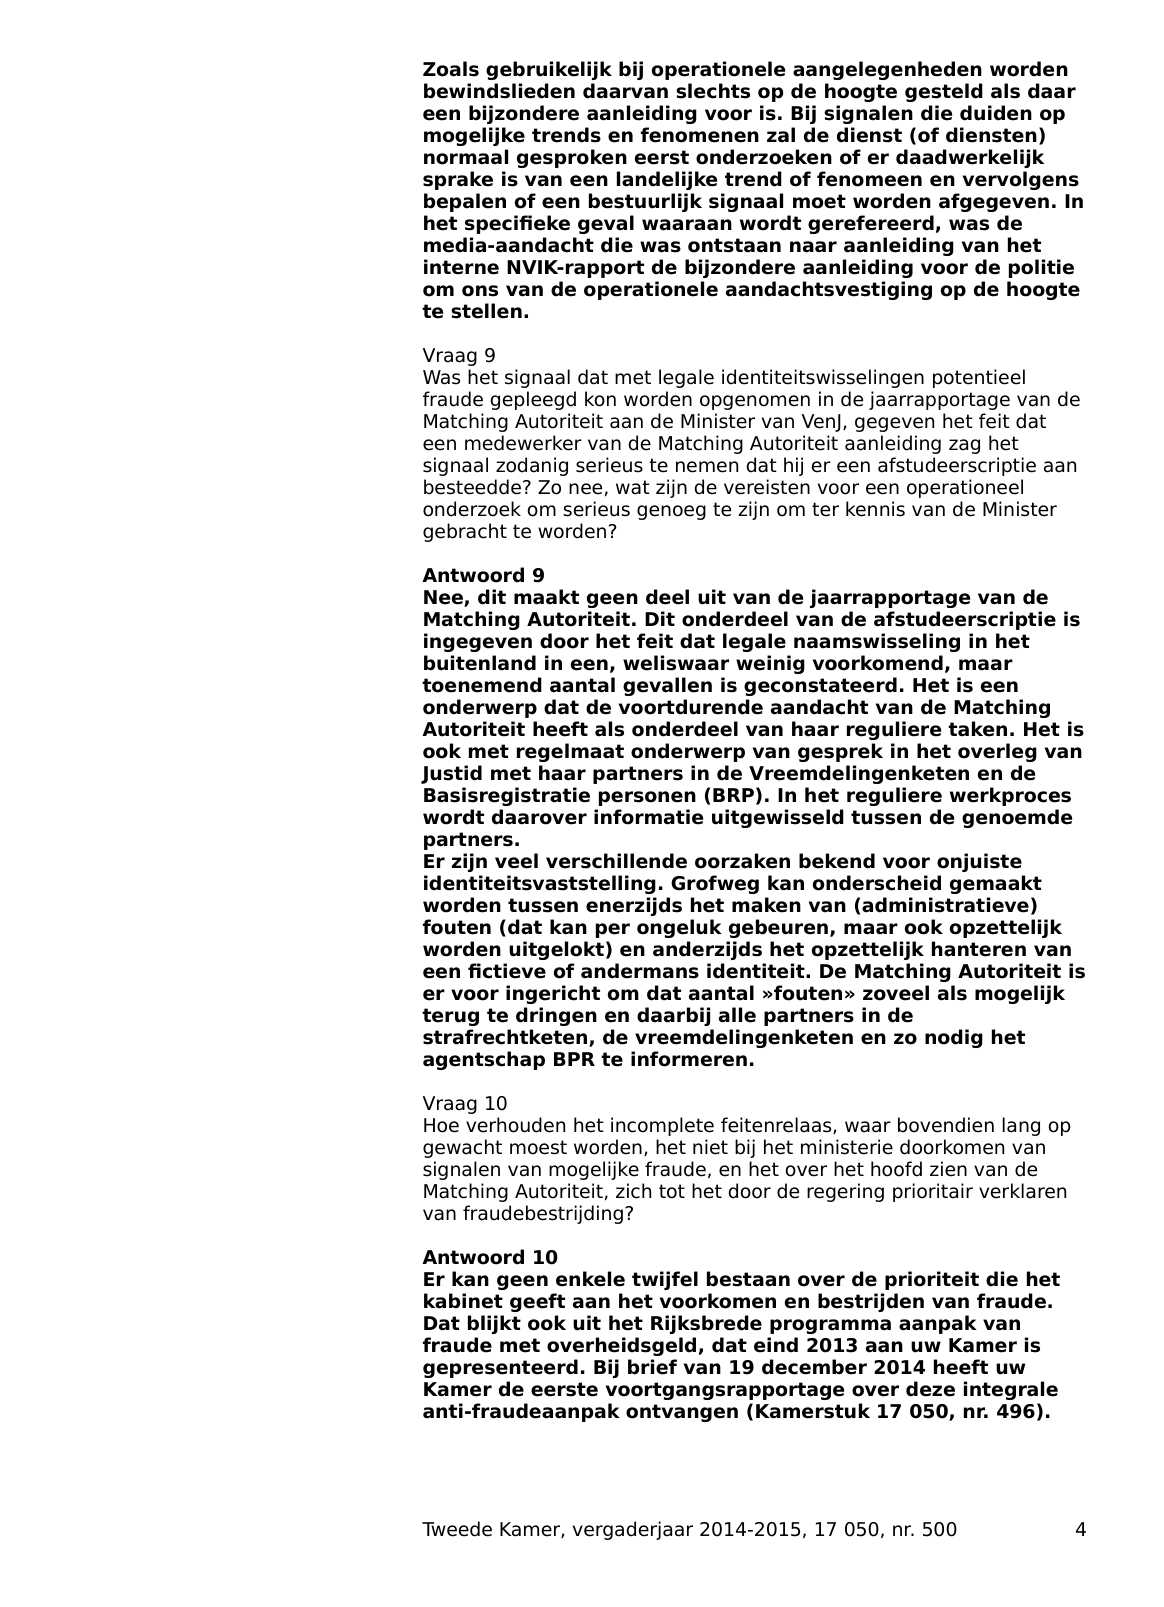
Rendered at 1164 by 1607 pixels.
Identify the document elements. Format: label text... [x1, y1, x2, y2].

text Hoe verhouden het incomplete feitenrelaas, waar bovendien lang op gewacht moest worden, het niet bij het ministerie doorkomen van signalen van mogelijke fraude, en het over het hoofd zien van de Matching Autoriteit, zich tot het door de regering prioritair verklaren van fraudebestrijding? [422, 1115, 1087, 1224]
text Vraag 9 [422, 345, 1087, 367]
text Antwoord 10 [422, 1247, 1087, 1269]
text Zoals gebruikelijk bij operationele aangelegenheden worden bewindslieden daarvan slechts op de hoogte gesteld als daar een bijzondere aanleiding voor is. Bij signalen die duiden op mogelijke trends en fenomenen zal de dienst (of diensten) normaal gesproken eerst onderzoeken of er daadwerkelijk sprake is van een landelijke trend of fenomeen en vervolgens bepalen of een bestuurlijk signaal moet worden afgegeven. In het specifieke geval waaraan wordt gerefereerd, was de media-aandacht die was ontstaan naar aanleiding van het interne NVIK-rapport de bijzondere aanleiding voor de politie om ons van de operationele aandachtsvestiging op de hoogte te stellen. [422, 59, 1087, 323]
text Antwoord 9 [422, 565, 1087, 587]
text Nee, dit maakt geen deel uit van de jaarrapportage van de Matching Autoriteit. Dit onderdeel van de afstudeerscriptie is ingegeven door het feit dat legale naamswisseling in het buitenland in een, weliswaar weinig voorkomend, maar toenemend aantal gevallen is geconstateerd. Het is een onderwerp dat de voortdurende aandacht van de Matching Autoriteit heeft als onderdeel van haar reguliere taken. Het is ook met regelmaat onderwerp van gesprek in het overleg van Justid met haar partners in de Vreemdelingenketen en de Basisregistratie personen (BRP). In het reguliere werkproces wordt daarover informatie uitgewisseld tussen de genoemde partners. [422, 587, 1087, 851]
text Vraag 10 [422, 1093, 1087, 1115]
text Was het signaal dat met legale identiteitswisselingen potentieel fraude gepleegd kon worden opgenomen in de jaarrapportage van de Matching Autoriteit aan de Minister van VenJ, gegeven het feit dat een medewerker van de Matching Autoriteit aanleiding zag het signaal zodanig serieus te nemen dat hij er een afstudeerscriptie aan besteedde? Zo nee, wat zijn de vereisten voor een operationeel onderzoek om serieus genoeg te zijn om ter kennis van de Minister gebracht te worden? [422, 367, 1087, 543]
text Er zijn veel verschillende oorzaken bekend voor onjuiste identiteitsvaststelling. Grofweg kan onderscheid gemaakt worden tussen enerzijds het maken van (administratieve) fouten (dat kan per ongeluk gebeuren, maar ook opzettelijk worden uitgelokt) en anderzijds het opzettelijk hanteren van een fictieve of andermans identiteit. De Matching Autoriteit is er voor ingericht om dat aantal »fouten» zoveel als mogelijk terug te dringen en daarbij alle partners in de strafrechtketen, de vreemdelingenketen en zo nodig het agentschap BPR te informeren. [422, 851, 1087, 1071]
text Er kan geen enkele twijfel bestaan over de prioriteit die het kabinet geeft aan het voorkomen en bestrijden van fraude. Dat blijkt ook uit het Rijksbrede programma aanpak van fraude met overheidsgeld, dat eind 2013 aan uw Kamer is gepresenteerd. Bij brief van 19 december 2014 heeft uw Kamer de eerste voortgangsrapportage over deze integrale anti-fraudeaanpak ontvangen (Kamerstuk 17 050, nr. 496). [422, 1269, 1087, 1423]
